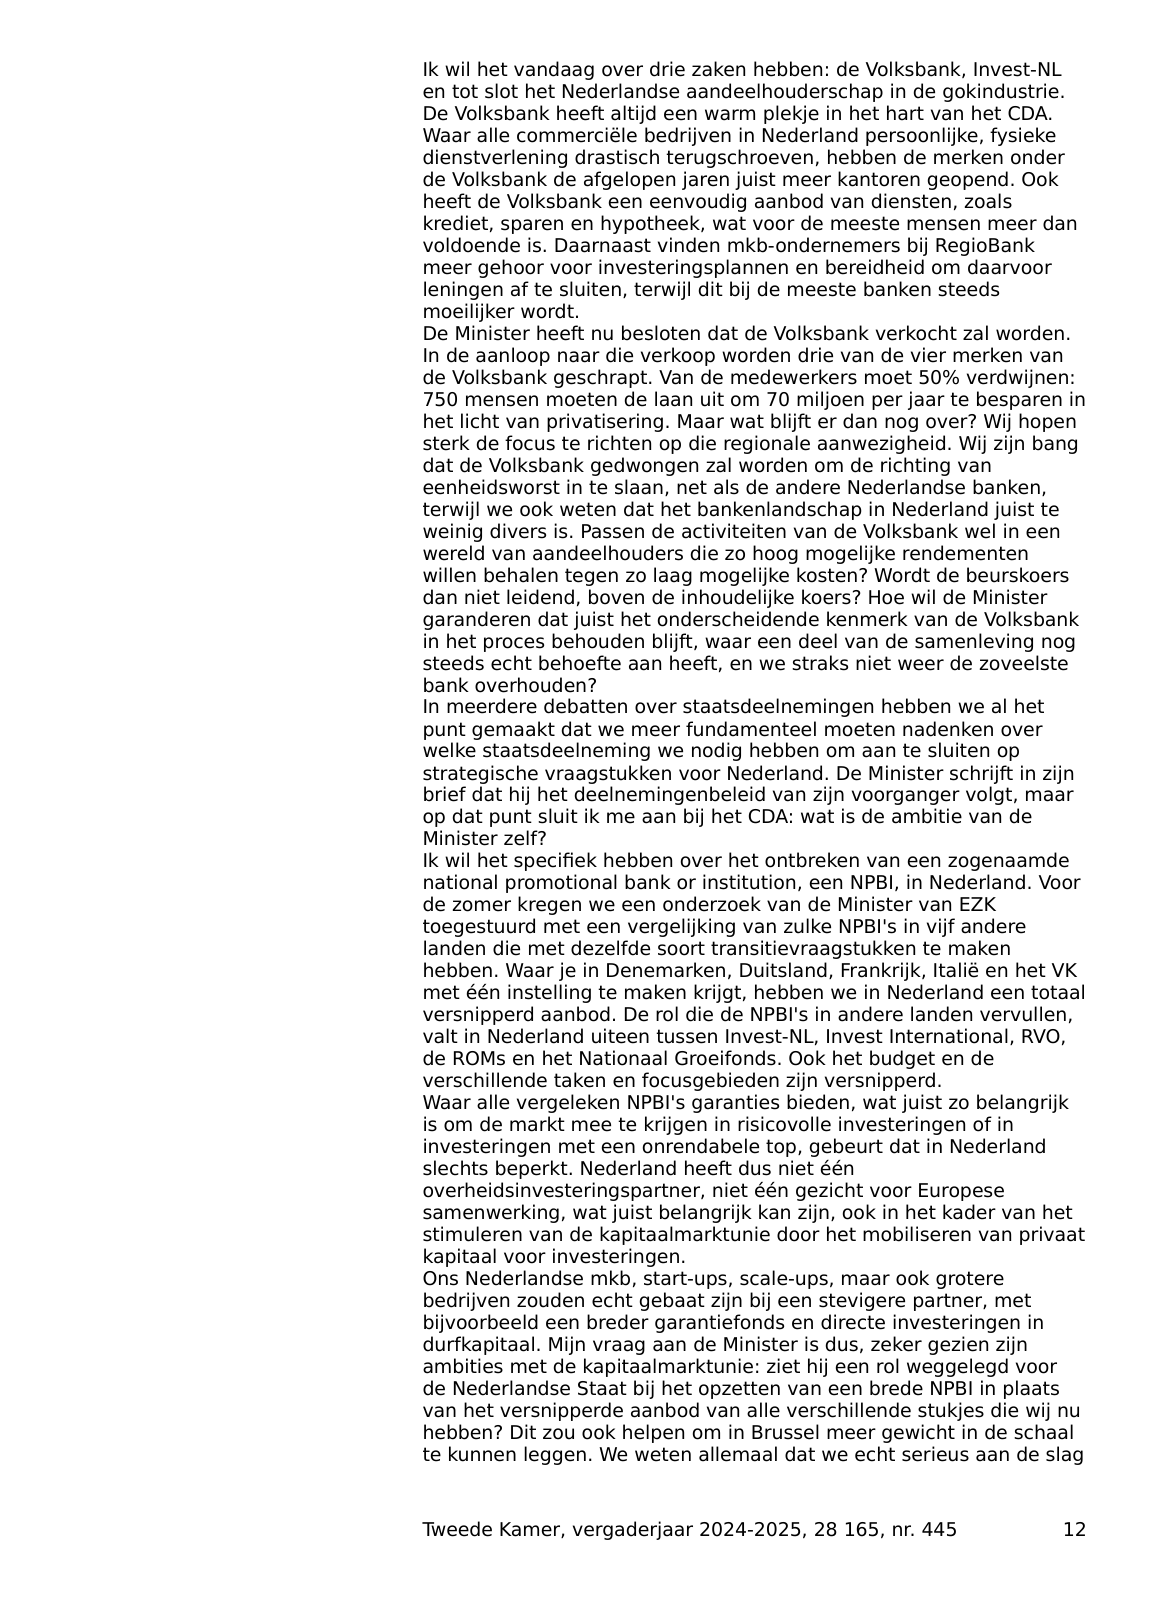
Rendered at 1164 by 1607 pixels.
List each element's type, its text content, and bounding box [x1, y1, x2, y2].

text Ons Nederlandse mkb, start-ups, scale-ups, maar ook grotere bedrijven zouden echt gebaat zijn bij een stevigere partner, met bijvoorbeeld een breder garantiefonds en directe investeringen in durfkapitaal. Mijn vraag aan de Minister is dus, zeker gezien zijn ambities met de kapitaalmarktunie: ziet hij een rol weggelegd voor de Nederlandse Staat bij het opzetten van een brede NPBI in plaats van het versnipperde aanbod van alle verschillende stukjes die wij nu hebben? Dit zou ook helpen om in Brussel meer gewicht in de schaal te kunnen leggen. We weten allemaal dat we echt serieus aan de slag [422, 1268, 1087, 1466]
text In meerdere debatten over staatsdeelnemingen hebben we al het punt gemaakt dat we meer fundamenteel moeten nadenken over welke staatsdeelneming we nodig hebben om aan te sluiten op strategische vraagstukken voor Nederland. De Minister schrijft in zijn brief dat hij het deelnemingenbeleid van zijn voorganger volgt, maar op dat punt sluit ik me aan bij het CDA: wat is de ambitie van de Minister zelf? [422, 696, 1087, 850]
text De Minister heeft nu besloten dat de Volksbank verkocht zal worden. In de aanloop naar die verkoop worden drie van de vier merken van de Volksbank geschrapt. Van de medewerkers moet 50% verdwijnen: 750 mensen moeten de laan uit om 70 miljoen per jaar te besparen in het licht van privatisering. Maar wat blijft er dan nog over? Wij hopen sterk de focus te richten op die regionale aanwezigheid. Wij zijn bang dat de Volksbank gedwongen zal worden om de richting van eenheidsworst in te slaan, net als de andere Nederlandse banken, terwijl we ook weten dat het bankenlandschap in Nederland juist te weinig divers is. Passen de activiteiten van de Volksbank wel in een wereld van aandeelhouders die zo hoog mogelijke rendementen willen behalen tegen zo laag mogelijke kosten? Wordt de beurskoers dan niet leidend, boven de inhoudelijke koers? Hoe wil de Minister garanderen dat juist het onderscheidende kenmerk van de Volksbank in het proces behouden blijft, waar een deel van de samenleving nog steeds echt behoefte aan heeft, en we straks niet weer de zoveelste bank overhouden? [422, 323, 1087, 696]
text Ik wil het vandaag over drie zaken hebben: de Volksbank, Invest-NL en tot slot het Nederlandse aandeelhouderschap in de gokindustrie. De Volksbank heeft altijd een warm plekje in het hart van het CDA. Waar alle commerciële bedrijven in Nederland persoonlijke, fysieke dienstverlening drastisch terugschroeven, hebben de merken onder de Volksbank de afgelopen jaren juist meer kantoren geopend. Ook heeft de Volksbank een eenvoudig aanbod van diensten, zoals krediet, sparen en hypotheek, wat voor de meeste mensen meer dan voldoende is. Daarnaast vinden mkb-ondernemers bij RegioBank meer gehoor voor investeringsplannen en bereidheid om daarvoor leningen af te sluiten, terwijl dit bij de meeste banken steeds moeilijker wordt. [422, 59, 1087, 323]
text Ik wil het specifiek hebben over het ontbreken van een zogenaamde national promotional bank or institution, een NPBI, in Nederland. Voor de zomer kregen we een onderzoek van de Minister van EZK toegestuurd met een vergelijking van zulke NPBI's in vijf andere landen die met dezelfde soort transitievraagstukken te maken hebben. Waar je in Denemarken, Duitsland, Frankrijk, Italië en het VK met één instelling te maken krijgt, hebben we in Nederland een totaal versnipperd aanbod. De rol die de NPBI's in andere landen vervullen, valt in Nederland uiteen tussen Invest-NL, Invest International, RVO, de ROMs en het Nationaal Groeifonds. Ook het budget en de verschillende taken en focusgebieden zijn versnipperd. [422, 850, 1087, 1092]
text Waar alle vergeleken NPBI's garanties bieden, wat juist zo belangrijk is om de markt mee te krijgen in risicovolle investeringen of in investeringen met een onrendabele top, gebeurt dat in Nederland slechts beperkt. Nederland heeft dus niet één overheidsinvesteringspartner, niet één gezicht voor Europese samenwerking, wat juist belangrijk kan zijn, ook in het kader van het stimuleren van de kapitaalmarktunie door het mobiliseren van privaat kapitaal voor investeringen. [422, 1092, 1087, 1268]
